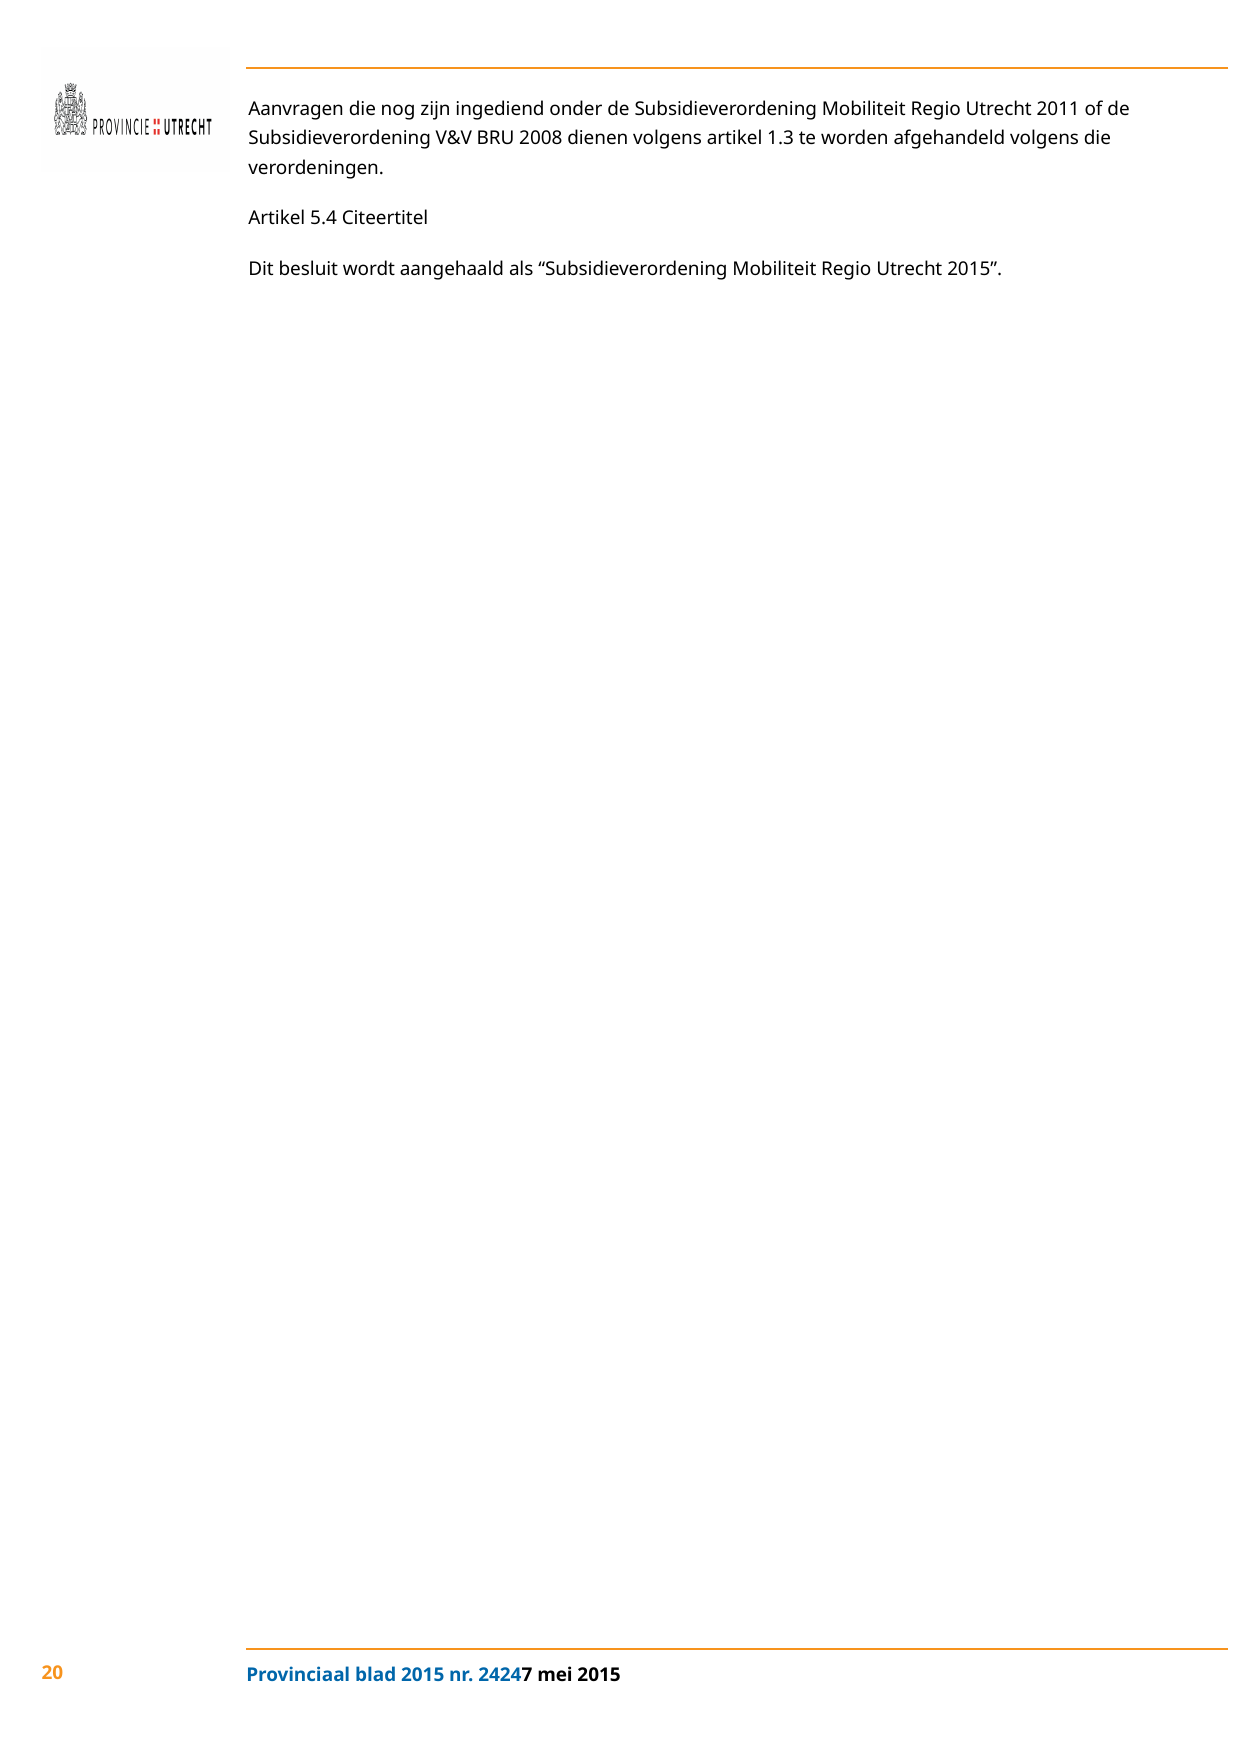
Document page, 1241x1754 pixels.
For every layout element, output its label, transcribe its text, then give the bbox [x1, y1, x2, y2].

picture [41, 47, 231, 172]
text Dit besluit wordt aangehaald als “Subsidieverordening Mobiliteit Regio Utrecht 2015”. [248, 255, 1152, 281]
text Aanvragen die nog zijn ingediend onder de Subsidieverordening Mobiliteit Regio Utrecht 2011 of de Subsidieverordening V&V BRU 2008 dienen volgens artikel 1.3 te worden afgehandeld volgens die verordeningen. [248, 95, 1152, 180]
text Artikel 5.4 Citeertitel [248, 204, 1152, 230]
